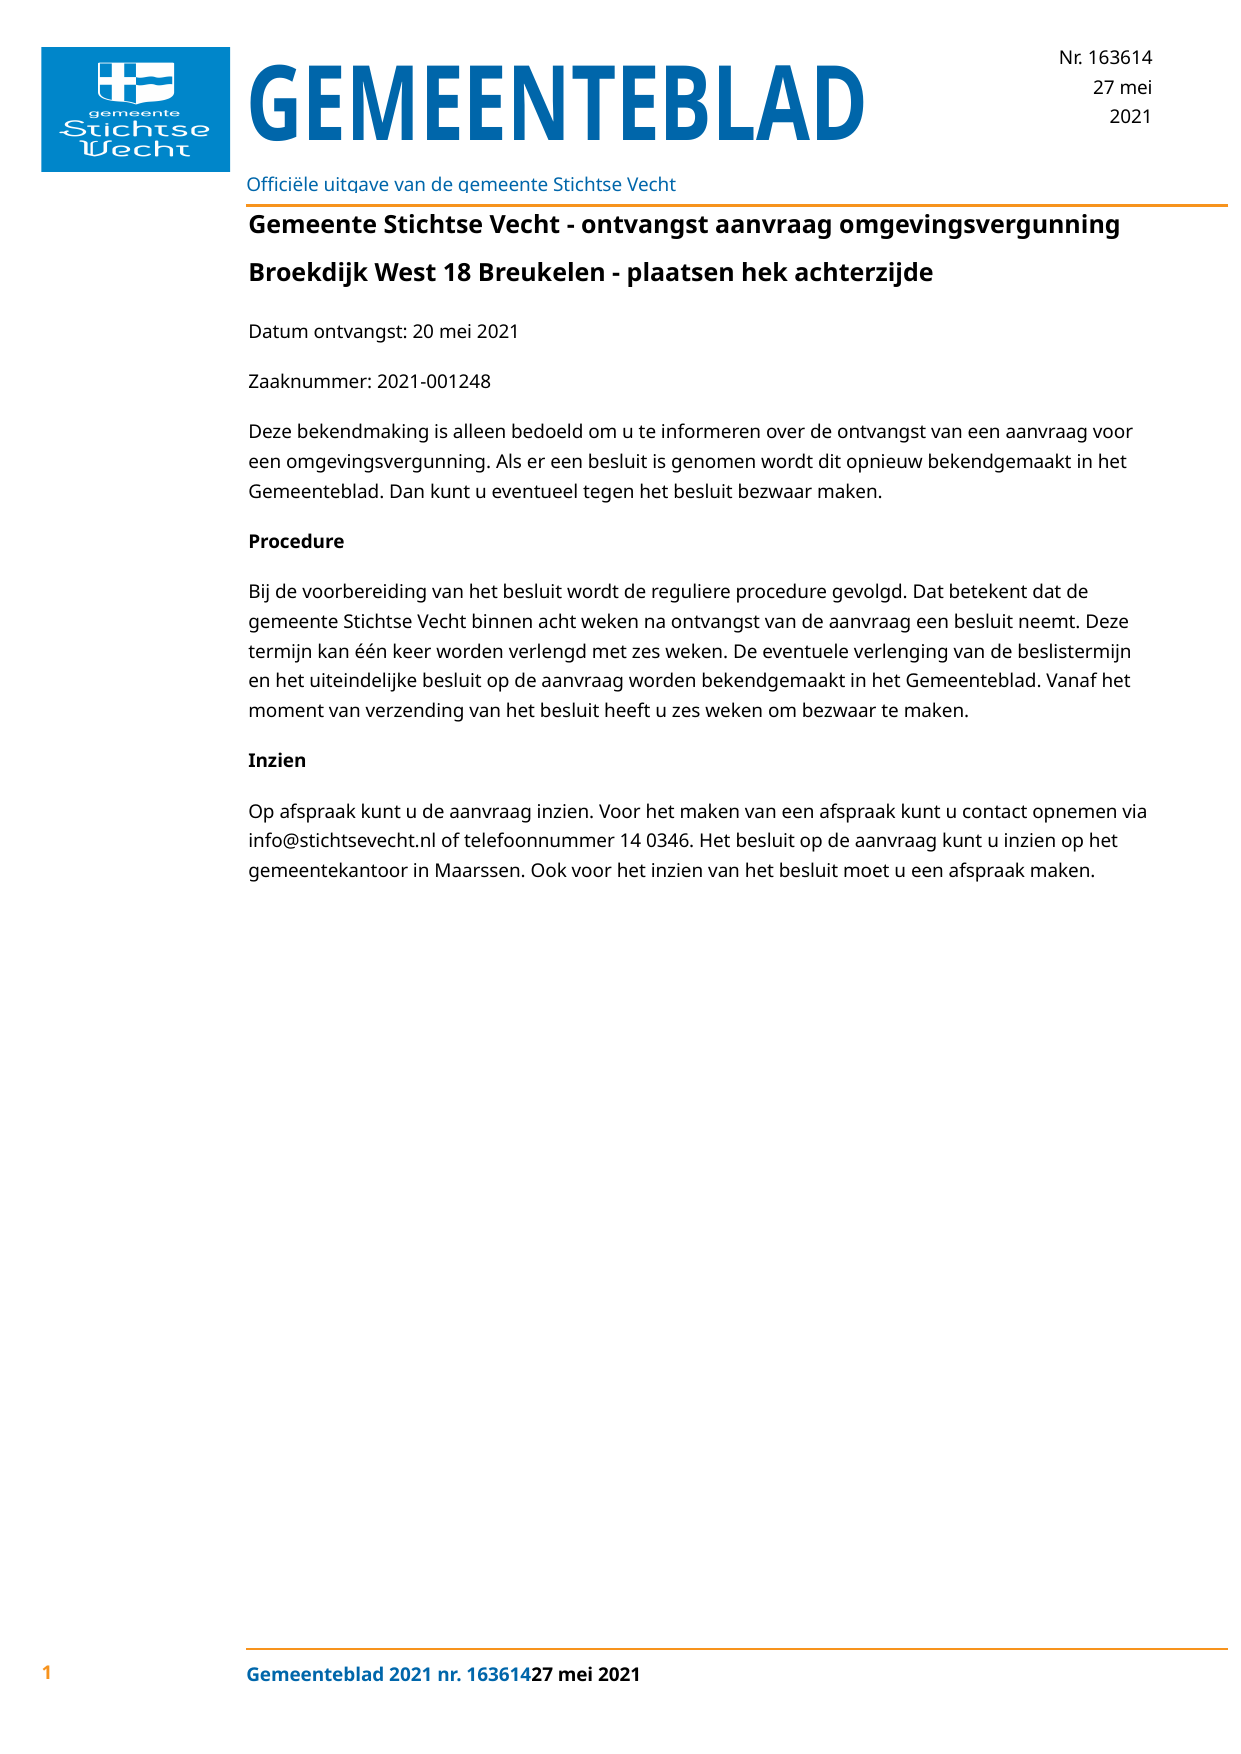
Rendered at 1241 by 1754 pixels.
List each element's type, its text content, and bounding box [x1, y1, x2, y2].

text Op afspraak kunt u de aanvraag inzien. Voor het maken van een afspraak kunt u contact opnemen via info@stichtsevecht.nl of telefoonnummer 14 0346. Het besluit op de aanvraag kunt u inzien op het gemeentekantoor in Maarssen. Ook voor het inzien van het besluit moet u een afspraak maken. [248, 798, 1152, 883]
text Gemeente Stichtse Vecht - ontvangst aanvraag omgevingsvergunning Broekdijk West 18 Breukelen - plaatsen hek achterzijde [248, 207, 1152, 288]
text Datum ontvangst: 20 mei 2021 [248, 318, 1152, 344]
text Bij de voorbereiding van het besluit wordt de reguliere procedure gevolgd. Dat betekent dat de gemeente Stichtse Vecht binnen acht weken na ontvangst van de aanvraag een besluit neemt. Deze termijn kan één keer worden verlengd met zes weken. De eventuele verlenging van de beslistermijn en het uiteindelijke besluit op de aanvraag worden bekendgemaakt in het Gemeenteblad. Vanaf het moment van verzending van het besluit heeft u zes weken om bezwaar te maken. [248, 579, 1152, 723]
picture [137, 63, 174, 103]
text Inzien [248, 747, 1152, 773]
text Deze bekendmaking is alleen bedoeld om u te informeren over de ontvangst van een aanvraag voor een omgevingsvergunning. Als er een besluit is genomen wordt dit opnieuw bekendgemaakt in het Gemeenteblad. Dan kunt u eventueel tegen het besluit bezwaar maken. [248, 419, 1152, 504]
text Zaaknummer: 2021-001248 [248, 368, 1152, 394]
picture [99, 63, 135, 101]
text Procedure [248, 528, 1152, 554]
